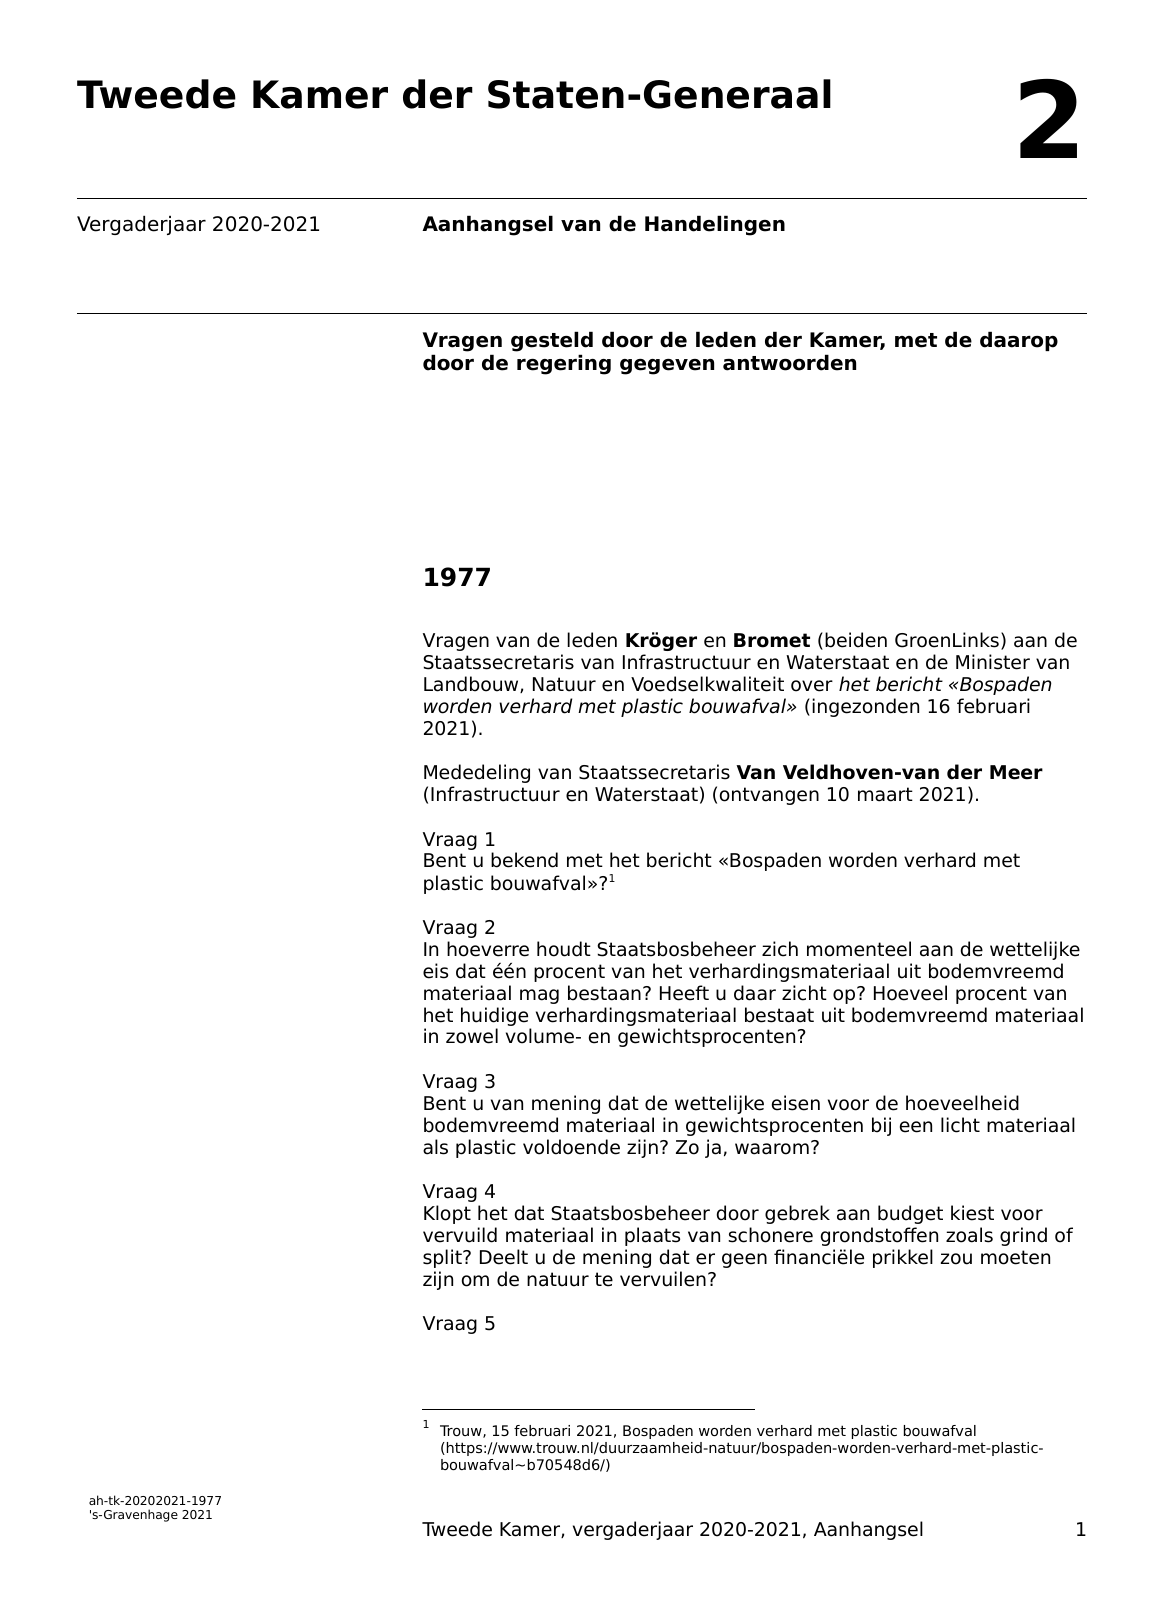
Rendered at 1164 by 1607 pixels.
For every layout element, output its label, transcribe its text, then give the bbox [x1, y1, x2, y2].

text Vraag 3 [422, 1071, 1087, 1093]
table_cell Vergaderjaar 2020-2021 [77, 199, 422, 313]
text In hoeverre houdt Staatsbosbeheer zich momenteel aan de wettelijke eis dat één procent van het verhardingsmateriaal uit bodemvreemd materiaal mag bestaan? Heeft u daar zicht op? Hoeveel procent van het huidige verhardingsmateriaal bestaat uit bodemvreemd materiaal in zowel volume- en gewichtsprocenten? [422, 938, 1087, 1048]
text 's-Gravenhage 2021 [88, 1508, 323, 1522]
table_header Tweede Kamer der Staten-Generaal [77, 59, 886, 198]
text Mededeling van Staatssecretaris Van Veldhoven-van der Meer (Infrastructuur en Waterstaat) (ontvangen 10 maart 2021). [422, 762, 1087, 806]
text Trouw, 15 februari 2021, Bospaden worden verhard met plastic bouwafval (https://www.trouw.nl/duurzaamheid-natuur/bospaden-worden-verhard-met-plastic-bouwafval~b70548d6/) [422, 1418, 1087, 1474]
text Vraag 1 [422, 828, 1087, 850]
text Klopt het dat Staatsbosbeheer door gebrek aan budget kiest voor vervuild materiaal in plaats van schonere grondstoffen zoals grind of split? Deelt u de mening dat er geen financiële prikkel zou moeten zijn om de natuur te vervuilen? [422, 1203, 1087, 1291]
table_cell Vragen gesteld door de leden der Kamer, met de daarop door de regering gegeven antwoorden [422, 314, 1087, 375]
text ah-tk-20202021-1977 [88, 1494, 323, 1508]
text Vraag 5 [422, 1313, 1087, 1335]
text Bent u van mening dat de wettelijke eisen voor de hoeveelheid bodemvreemd materiaal in gewichtsprocenten bij een licht materiaal als plastic voldoende zijn? Zo ja, waarom? [422, 1093, 1087, 1158]
table_header 2 [886, 59, 1087, 198]
table_cell [77, 314, 422, 375]
text Vraag 4 [422, 1181, 1087, 1203]
text 1977 [422, 563, 1087, 592]
text Vraag 2 [422, 917, 1087, 938]
text Vragen van de leden Kröger en Bromet (beiden GroenLinks) aan de Staatssecretaris van Infrastructuur en Waterstaat en de Minister van Landbouw, Natuur en Voedselkwaliteit over het bericht «Bospaden worden verhard met plastic bouwafval» (ingezonden 16 februari 2021). [422, 630, 1087, 740]
text Bent u bekend met het bericht «Bospaden worden verhard met plastic bouwafval»? [422, 850, 1087, 894]
table_cell Aanhangsel van de Handelingen [422, 199, 1087, 313]
